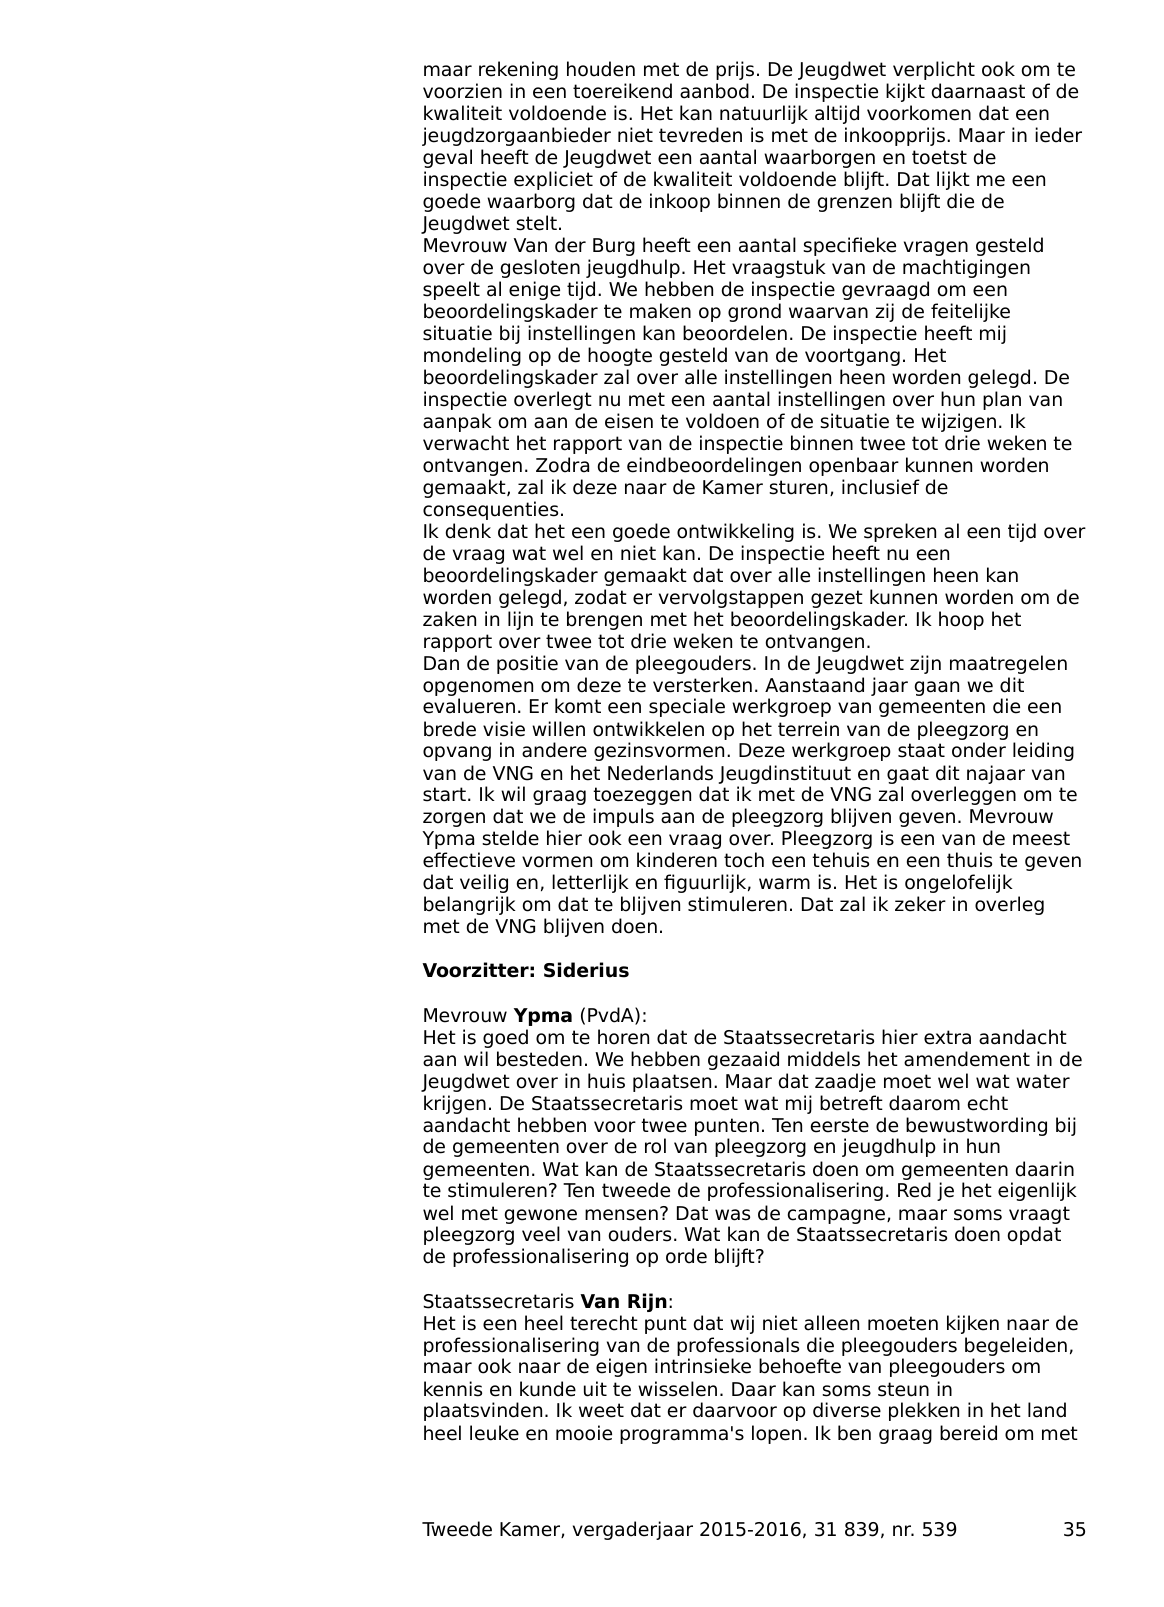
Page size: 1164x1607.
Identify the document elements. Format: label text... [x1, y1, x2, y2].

text Mevrouw Van der Burg heeft een aantal specifieke vragen gesteld over de gesloten jeugdhulp. Het vraagstuk van de machtigingen speelt al enige tijd. We hebben de inspectie gevraagd om een beoordelingskader te maken op grond waarvan zij de feitelijke situatie bij instellingen kan beoordelen. De inspectie heeft mij mondeling op de hoogte gesteld van de voortgang. Het beoordelingskader zal over alle instellingen heen worden gelegd. De inspectie overlegt nu met een aantal instellingen over hun plan van aanpak om aan de eisen te voldoen of de situatie te wijzigen. Ik verwacht het rapport van de inspectie binnen twee tot drie weken te ontvangen. Zodra de eindbeoordelingen openbaar kunnen worden gemaakt, zal ik deze naar de Kamer sturen, inclusief de consequenties. [422, 235, 1087, 521]
text Het is goed om te horen dat de Staatssecretaris hier extra aandacht aan wil besteden. We hebben gezaaid middels het amendement in de Jeugdwet over in huis plaatsen. Maar dat zaadje moet wel wat water krijgen. De Staatssecretaris moet wat mij betreft daarom echt aandacht hebben voor twee punten. Ten eerste de bewustwording bij de gemeenten over de rol van pleegzorg en jeugdhulp in hun gemeenten. Wat kan de Staatssecretaris doen om gemeenten daarin te stimuleren? Ten tweede de professionalisering. Red je het eigenlijk wel met gewone mensen? Dat was de campagne, maar soms vraagt pleegzorg veel van ouders. Wat kan de Staatssecretaris doen opdat de professionalisering op orde blijft? [422, 1027, 1087, 1268]
text Dan de positie van de pleegouders. In de Jeugdwet zijn maatregelen opgenomen om deze te versterken. Aanstaand jaar gaan we dit evalueren. Er komt een speciale werkgroep van gemeenten die een brede visie willen ontwikkelen op het terrein van de pleegzorg en opvang in andere gezinsvormen. Deze werkgroep staat onder leiding van de VNG en het Nederlands Jeugdinstituut en gaat dit najaar van start. Ik wil graag toezeggen dat ik met de VNG zal overleggen om te zorgen dat we de impuls aan de pleegzorg blijven geven. Mevrouw Ypma stelde hier ook een vraag over. Pleegzorg is een van de meest effectieve vormen om kinderen toch een tehuis en een thuis te geven dat veilig en, letterlijk en figuurlijk, warm is. Het is ongelofelijk belangrijk om dat te blijven stimuleren. Dat zal ik zeker in overleg met de VNG blijven doen. [422, 652, 1087, 938]
text Staatssecretaris Van Rijn: [422, 1291, 1087, 1312]
text Mevrouw Ypma (PvdA): [422, 1004, 1087, 1027]
text Het is een heel terecht punt dat wij niet alleen moeten kijken naar de professionalisering van de professionals die pleegouders begeleiden, maar ook naar de eigen intrinsieke behoefte van pleegouders om kennis en kunde uit te wisselen. Daar kan soms steun in plaatsvinden. Ik weet dat er daarvoor op diverse plekken in het land heel leuke en mooie programma's lopen. Ik ben graag bereid om met [422, 1312, 1087, 1444]
text Voorzitter: Siderius [422, 960, 1087, 982]
text maar rekening houden met de prijs. De Jeugdwet verplicht ook om te voorzien in een toereikend aanbod. De inspectie kijkt daarnaast of de kwaliteit voldoende is. Het kan natuurlijk altijd voorkomen dat een jeugdzorgaanbieder niet tevreden is met de inkoopprijs. Maar in ieder geval heeft de Jeugdwet een aantal waarborgen en toetst de inspectie expliciet of de kwaliteit voldoende blijft. Dat lijkt me een goede waarborg dat de inkoop binnen de grenzen blijft die de Jeugdwet stelt. [422, 59, 1087, 235]
text Ik denk dat het een goede ontwikkeling is. We spreken al een tijd over de vraag wat wel en niet kan. De inspectie heeft nu een beoordelingskader gemaakt dat over alle instellingen heen kan worden gelegd, zodat er vervolgstappen gezet kunnen worden om de zaken in lijn te brengen met het beoordelingskader. Ik hoop het rapport over twee tot drie weken te ontvangen. [422, 521, 1087, 652]
